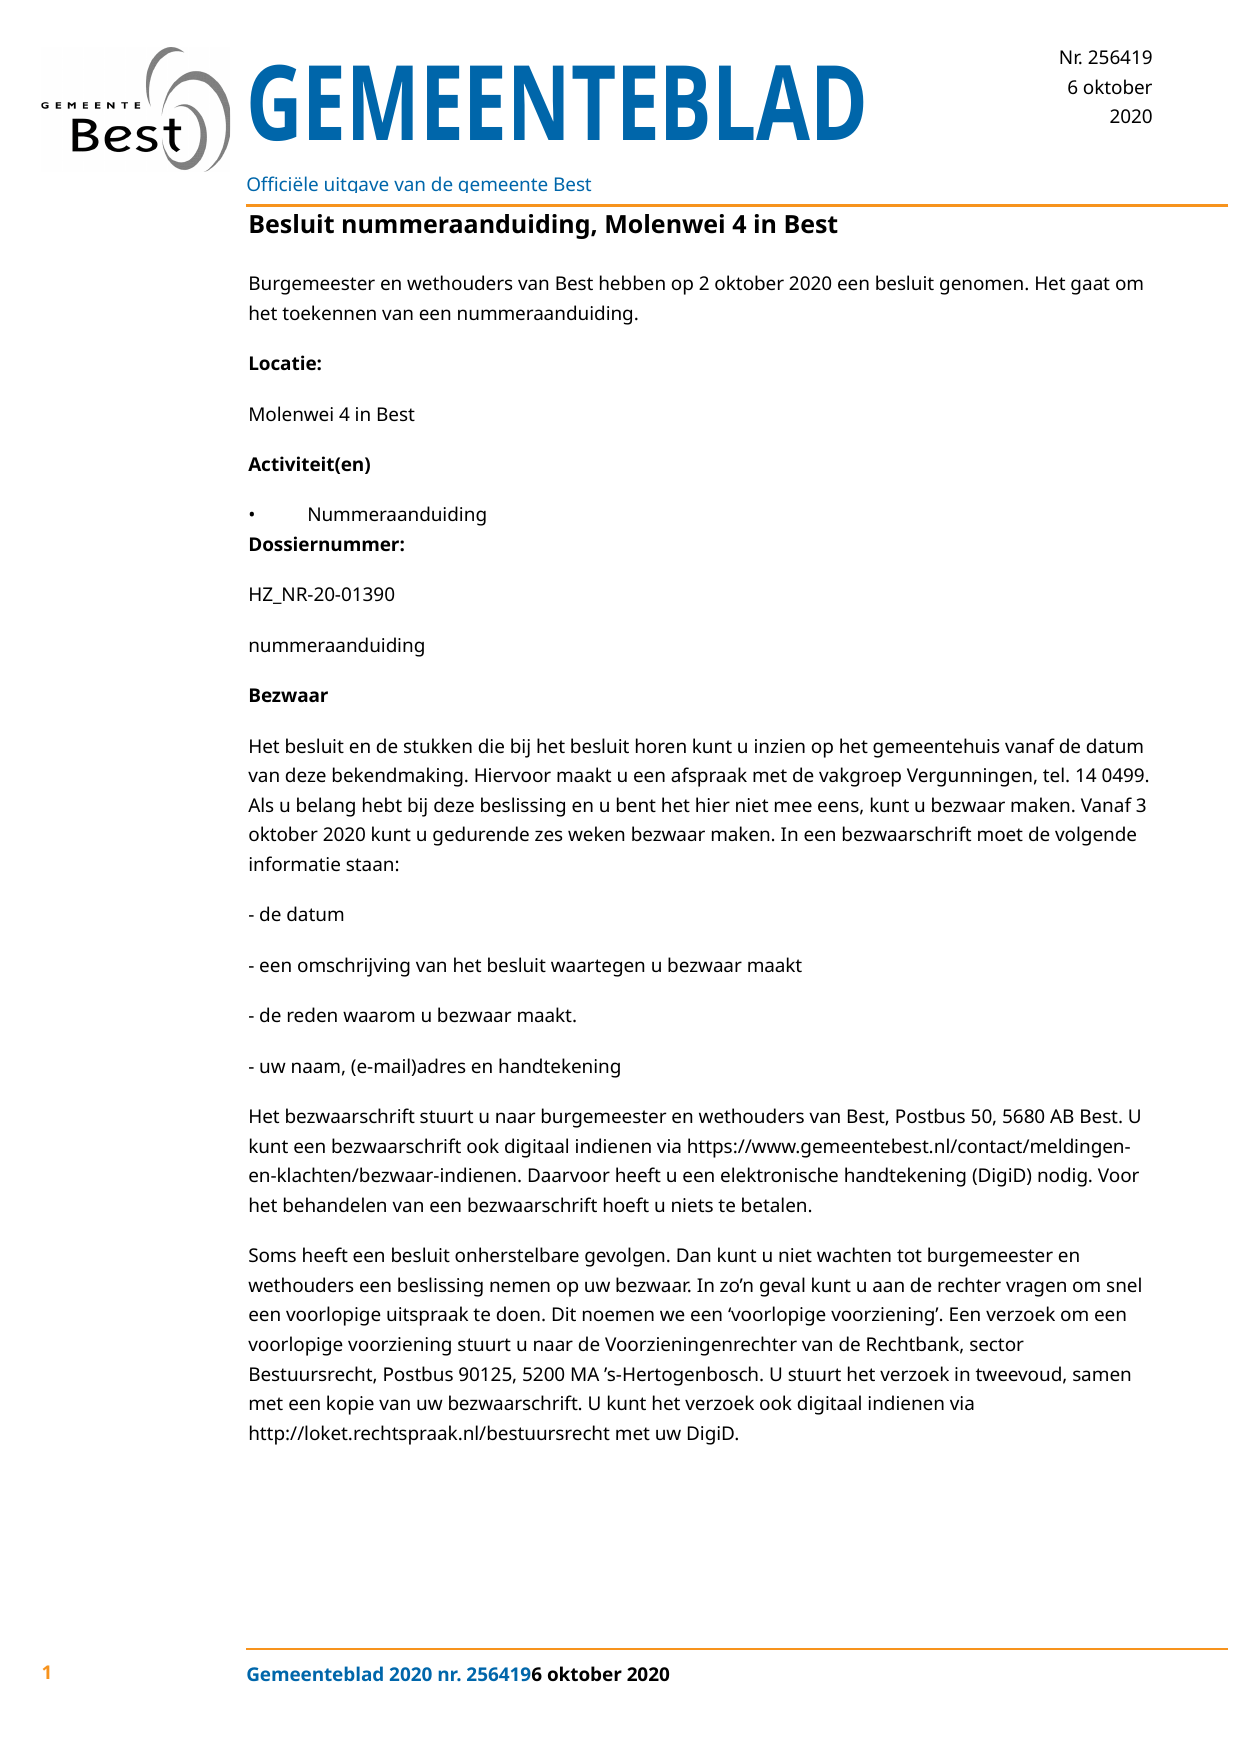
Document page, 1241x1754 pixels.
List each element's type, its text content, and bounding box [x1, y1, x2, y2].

text Dossiernummer: [248, 531, 1152, 557]
text - uw naam, (e-mail)adres en handtekening [248, 1053, 1152, 1078]
text Het bezwaarschrift stuurt u naar burgemeester en wethouders van Best, Postbus 50, 5680 AB Best. U kunt een bezwaarschrift ook digitaal indienen via https://www.gemeentebest.nl/contact/meldingen-en-klachten/bezwaar-indienen. Daarvoor heeft u een elektronische handtekening (DigiD) nodig. Voor het behandelen van een bezwaarschrift hoeft u niets te betalen. [248, 1103, 1152, 1218]
text - de reden waarom u bezwaar maakt. [248, 1002, 1152, 1028]
list Nummeraanduiding [248, 502, 1152, 527]
text Besluit nummeraanduiding, Molenwei 4 in Best [248, 207, 1152, 241]
text HZ_NR-20-01390 [248, 582, 1152, 607]
text - een omschrijving van het besluit waartegen u bezwaar maakt [248, 952, 1152, 978]
text Het besluit en de stukken die bij het besluit horen kunt u inzien op het gemeentehuis vanaf de datum van deze bekendmaking. Hiervoor maakt u een afspraak met de vakgroep Vergunningen, tel. 14 0499. Als u belang hebt bij deze beslissing en u bent het hier niet mee eens, kunt u bezwaar maken. Vanaf 3 oktober 2020 kunt u gedurende zes weken bezwaar maken. In een bezwaarschrift moet de volgende informatie staan: [248, 733, 1152, 877]
text Molenwei 4 in Best [248, 401, 1152, 426]
text Soms heeft een besluit onherstelbare gevolgen. Dan kunt u niet wachten tot burgemeester en wethouders een beslissing nemen op uw bezwaar. In zo’n geval kunt u aan de rechter vragen om snel een voorlopige uitspraak te doen. Dit noemen we een ‘voorlopige voorziening’. Een verzoek om een voorlopige voorziening stuurt u naar de Voorzieningenrechter van de Rechtbank, sector Bestuursrecht, Postbus 90125, 5200 MA ’s-Hertogenbosch. U stuurt het verzoek in tweevoud, samen met een kopie van uw bezwaarschrift. U kunt het verzoek ook digitaal indienen via http://loket.rechtspraak.nl/bestuursrecht met uw DigiD. [248, 1242, 1152, 1446]
text nummeraanduiding [248, 632, 1152, 658]
text Burgemeester en wethouders van Best hebben op 2 oktober 2020 een besluit genomen. Het gaat om het toekennen van een nummeraanduiding. [248, 270, 1152, 326]
text Activiteit(en) [248, 451, 1152, 477]
text Locatie: [248, 350, 1152, 376]
text - de datum [248, 902, 1152, 927]
text Bezwaar [248, 682, 1152, 708]
picture [41, 47, 231, 172]
